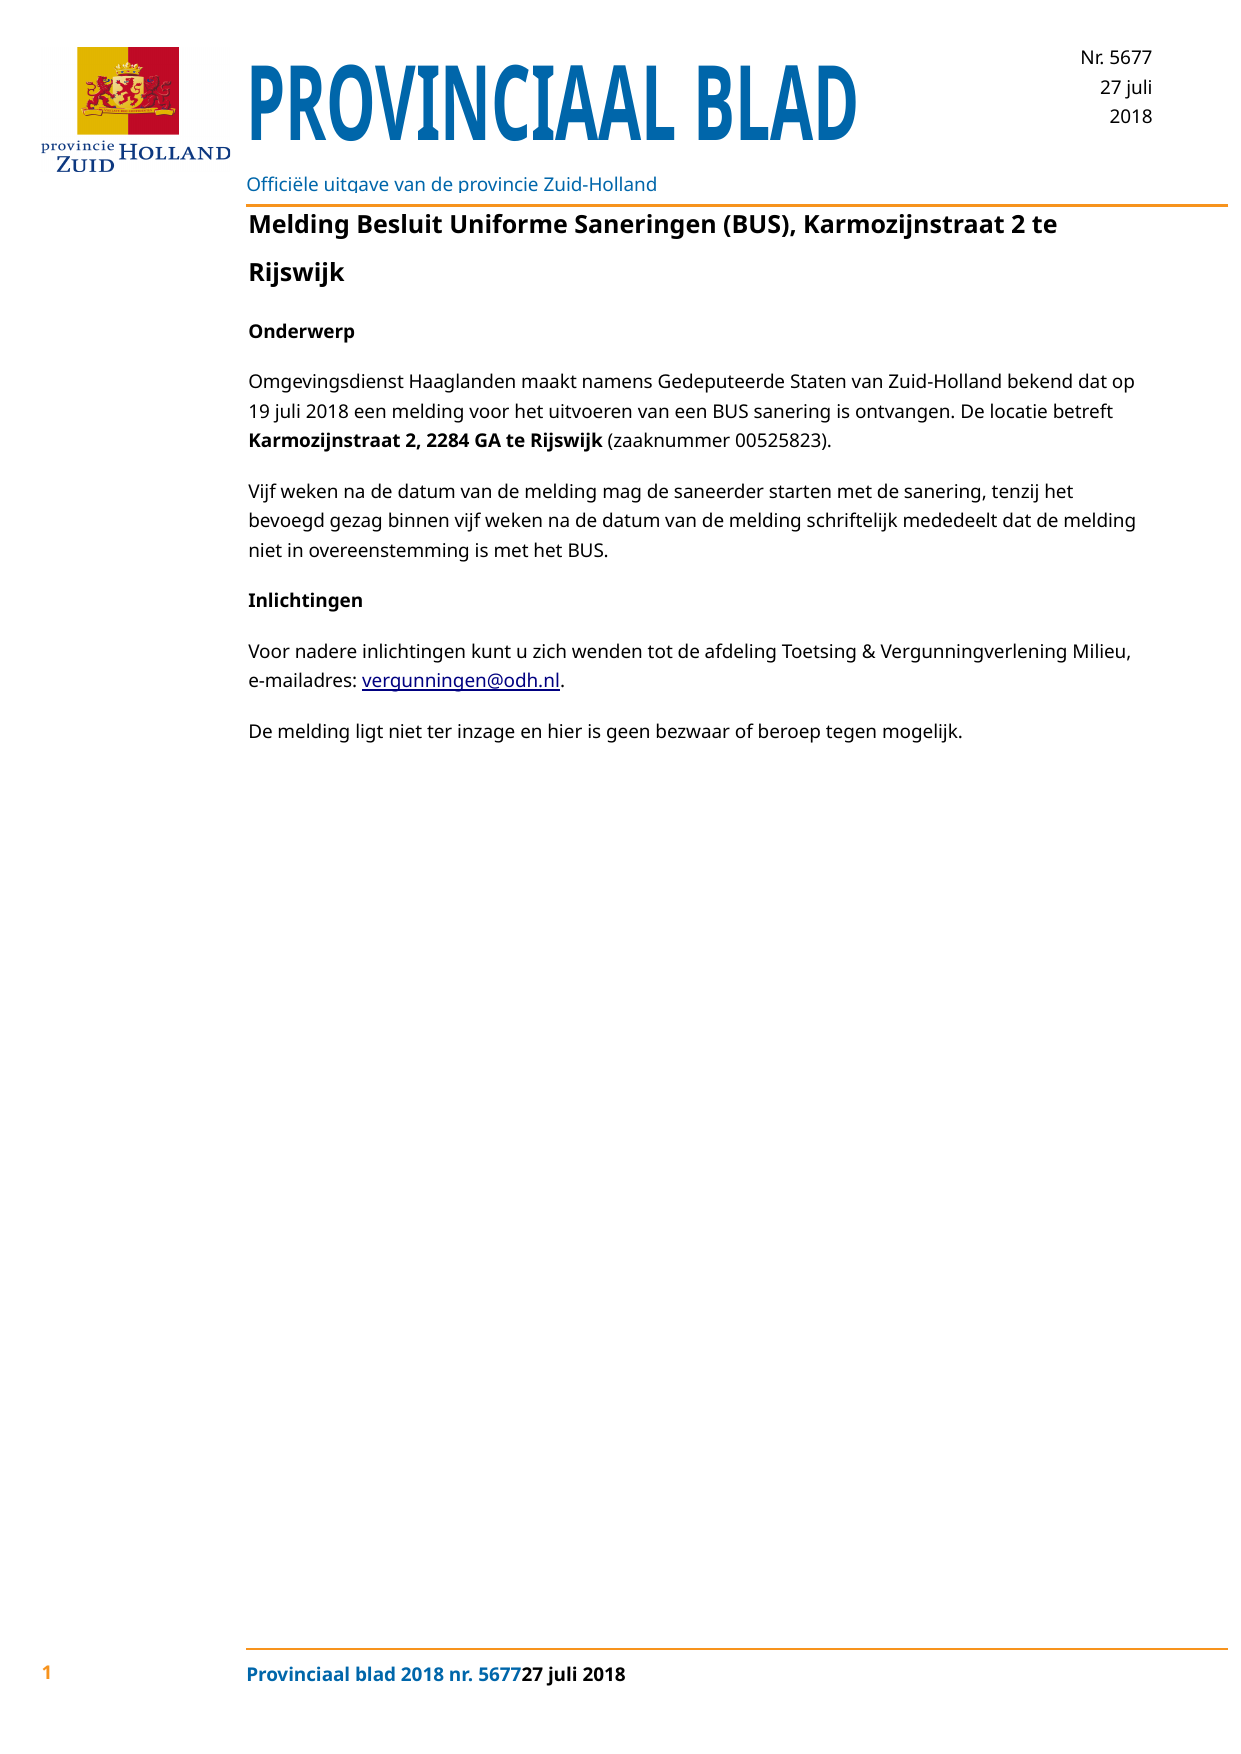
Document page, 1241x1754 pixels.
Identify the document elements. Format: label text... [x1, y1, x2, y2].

text Onderwerp [248, 318, 1152, 344]
text Voor nadere inlichtingen kunt u zich wenden tot de afdeling Toetsing & Vergunningverlening Milieu, e-mailadres: vergunningen@odh.nl. [248, 638, 1152, 693]
text De melding ligt niet ter inzage en hier is geen bezwaar of beroep tegen mogelijk. [248, 718, 1152, 744]
text Inlichtingen [248, 587, 1152, 613]
text Melding Besluit Uniforme Saneringen (BUS), Karmozijnstraat 2 te Rijswijk [248, 207, 1152, 288]
text Omgevingsdienst Haaglanden maakt namens Gedeputeerde Staten van Zuid-Holland bekend dat op 19 juli 2018 een melding voor het uitvoeren van een BUS sanering is ontvangen. De locatie betreft Karmozijnstraat 2, 2284 GA te Rijswijk (zaaknummer 00525823). [248, 368, 1152, 453]
text Vijf weken na de datum van de melding mag de saneerder starten met de sanering, tenzij het bevoegd gezag binnen vijf weken na de datum van de melding schriftelijk mededeelt dat de melding niet in overeenstemming is met het BUS. [248, 478, 1152, 563]
picture [41, 47, 231, 172]
